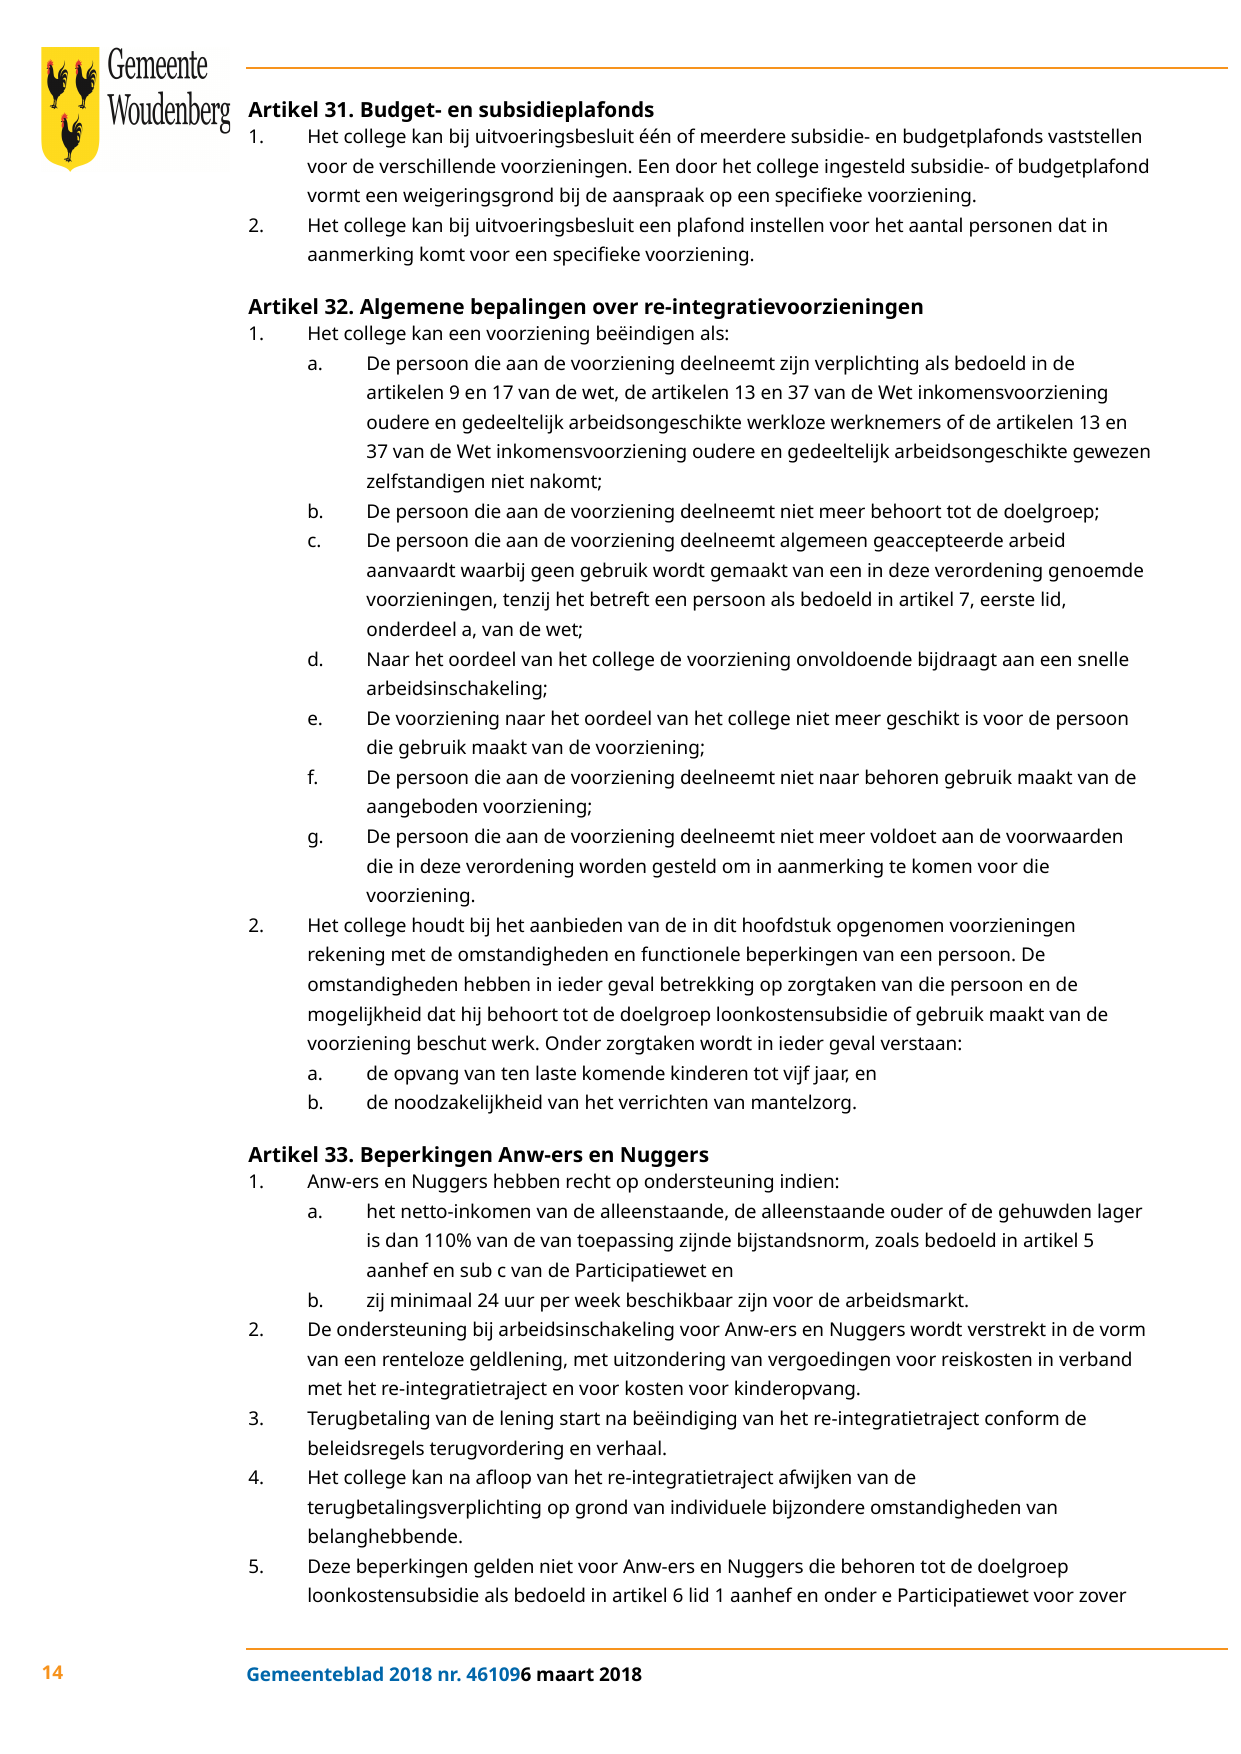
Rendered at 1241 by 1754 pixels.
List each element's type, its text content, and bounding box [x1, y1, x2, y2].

list Anw-ers en Nuggers hebben recht op ondersteuning indien: [248, 1168, 1152, 1194]
text Artikel 32. Algemene bepalingen over re-integratievoorzieningen [248, 292, 1152, 320]
list Het college kan bij uitvoeringsbesluit een plafond instellen voor het aantal personen dat in aanmerking komt voor een specifieke voorziening. [248, 212, 1152, 267]
list Het college kan na afloop van het re-integratietraject afwijken van de terugbetalingsverplichting op grond van individuele bijzondere omstandigheden van belanghebbende. [248, 1464, 1152, 1549]
list De voorziening naar het oordeel van het college niet meer geschikt is voor de persoon die gebruik maakt van de voorziening; [307, 705, 1152, 760]
list De persoon die aan de voorziening deelneemt niet meer behoort tot de doelgroep; [307, 498, 1152, 524]
picture [41, 47, 231, 172]
list zij minimaal 24 uur per week beschikbaar zijn voor de arbeidsmarkt. [307, 1287, 1152, 1312]
list de noodzakelijkheid van het verrichten van mantelzorg. [307, 1089, 1152, 1115]
list het netto-inkomen van de alleenstaande, de alleenstaande ouder of de gehuwden lager is dan 110% van de van toepassing zijnde bijstandsnorm, zoals bedoeld in artikel 5 aanhef en sub c van de Participatiewet en [307, 1198, 1152, 1283]
text Artikel 31. Budget- en subsidieplafonds [248, 95, 1152, 123]
list De persoon die aan de voorziening deelneemt niet naar behoren gebruik maakt van de aangeboden voorziening; [307, 764, 1152, 819]
list Het college kan bij uitvoeringsbesluit één of meerdere subsidie- en budgetplafonds vaststellen voor de verschillende voorzieningen. Een door het college ingesteld subsidie- of budgetplafond vormt een weigeringsgrond bij de aanspraak op een specifieke voorziening. [248, 123, 1152, 208]
list Deze beperkingen gelden niet voor Anw-ers en Nuggers die behoren tot de doelgroep loonkostensubsidie als bedoeld in artikel 6 lid 1 aanhef en onder e Participatiewet voor zover [248, 1553, 1152, 1608]
list Het college houdt bij het aanbieden van de in dit hoofdstuk opgenomen voorzieningen rekening met de omstandigheden en functionele beperkingen van een persoon. De omstandigheden hebben in ieder geval betrekking op zorgtaken van die persoon en de mogelijkheid dat hij behoort tot de doelgroep loonkostensubsidie of gebruik maakt van de voorziening beschut werk. Onder zorgtaken wordt in ieder geval verstaan: [248, 912, 1152, 1056]
list de opvang van ten laste komende kinderen tot vijf jaar, en [307, 1060, 1152, 1086]
list De persoon die aan de voorziening deelneemt niet meer voldoet aan de voorwaarden die in deze verordening worden gesteld om in aanmerking te komen voor die voorziening. [307, 823, 1152, 908]
list Naar het oordeel van het college de voorziening onvoldoende bijdraagt aan een snelle arbeidsinschakeling; [307, 646, 1152, 701]
text Artikel 33. Beperkingen Anw-ers en Nuggers [248, 1140, 1152, 1168]
list De ondersteuning bij arbeidsinschakeling voor Anw-ers en Nuggers wordt verstrekt in de vorm van een renteloze geldlening, met uitzondering van vergoedingen voor reiskosten in verband met het re-integratietraject en voor kosten voor kinderopvang. [248, 1316, 1152, 1401]
list De persoon die aan de voorziening deelneemt algemeen geaccepteerde arbeid aanvaardt waarbij geen gebruik wordt gemaakt van een in deze verordening genoemde voorzieningen, tenzij het betreft een persoon als bedoeld in artikel 7, eerste lid, onderdeel a, van de wet; [307, 527, 1152, 642]
list Het college kan een voorziening beëindigen als: [248, 320, 1152, 346]
list Terugbetaling van de lening start na beëindiging van het re-integratietraject conform de beleidsregels terugvordering en verhaal. [248, 1405, 1152, 1460]
list De persoon die aan de voorziening deelneemt zijn verplichting als bedoeld in de artikelen 9 en 17 van de wet, de artikelen 13 en 37 van de Wet inkomensvoorziening oudere en gedeeltelijk arbeidsongeschikte werkloze werknemers of de artikelen 13 en 37 van de Wet inkomensvoorziening oudere en gedeeltelijk arbeidsongeschikte gewezen zelfstandigen niet nakomt; [307, 350, 1152, 494]
